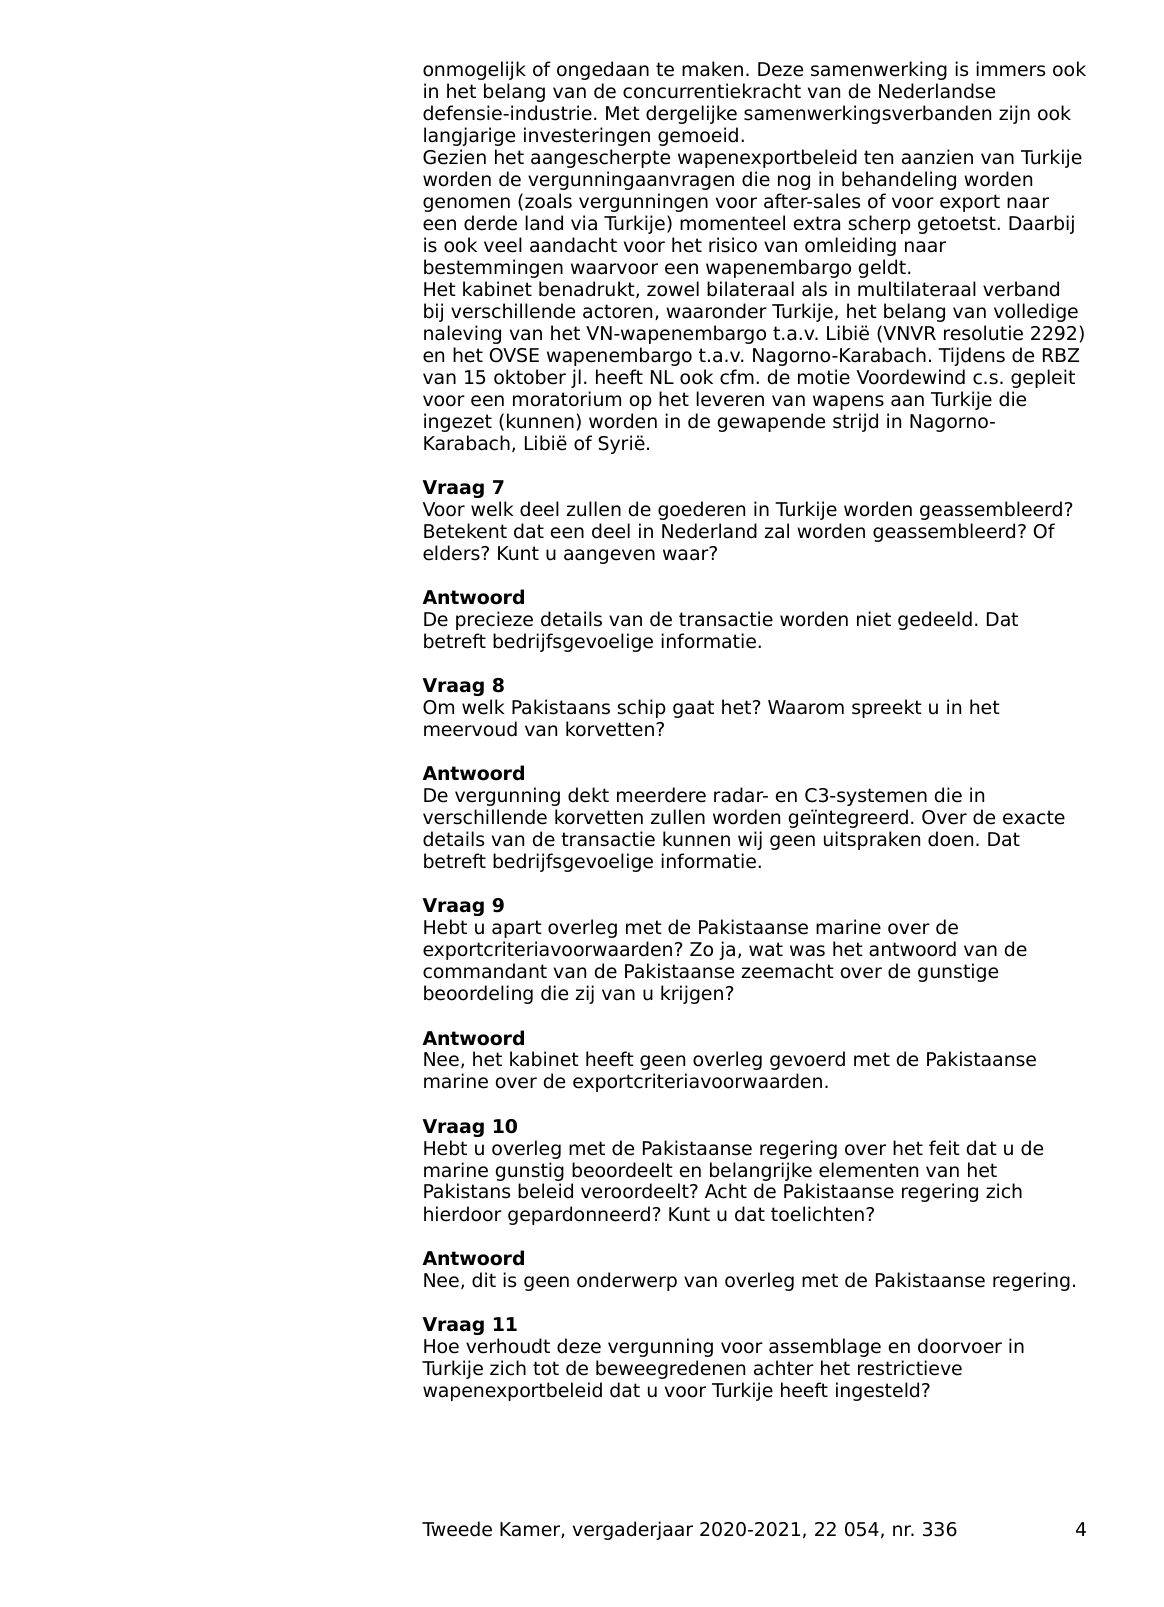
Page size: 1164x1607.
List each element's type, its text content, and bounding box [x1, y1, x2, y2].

text Nee, het kabinet heeft geen overleg gevoerd met de Pakistaanse marine over de exportcriteriavoorwaarden. [422, 1049, 1087, 1093]
text onmogelijk of ongedaan te maken. Deze samenwerking is immers ook in het belang van de concurrentiekracht van de Nederlandse defensie-industrie. Met dergelijke samenwerkingsverbanden zijn ook langjarige investeringen gemoeid. [422, 59, 1087, 147]
subtitle Vraag 10 [422, 1116, 1087, 1137]
subtitle Antwoord [422, 1248, 1087, 1269]
text Hoe verhoudt deze vergunning voor assemblage en doorvoer in Turkije zich tot de beweegredenen achter het restrictieve wapenexportbeleid dat u voor Turkije heeft ingesteld? [422, 1336, 1087, 1402]
subtitle Vraag 8 [422, 675, 1087, 697]
text Nee, dit is geen onderwerp van overleg met de Pakistaanse regering. [422, 1269, 1087, 1292]
text De precieze details van de transactie worden niet gedeeld. Dat betreft bedrijfsgevoelige informatie. [422, 609, 1087, 653]
text Hebt u apart overleg met de Pakistaanse marine over de exportcriteriavoorwaarden? Zo ja, wat was het antwoord van de commandant van de Pakistaanse zeemacht over de gunstige beoordeling die zij van u krijgen? [422, 917, 1087, 1005]
subtitle Vraag 7 [422, 477, 1087, 499]
text Hebt u overleg met de Pakistaanse regering over het feit dat u de marine gunstig beoordeelt en belangrijke elementen van het Pakistans beleid veroordeelt? Acht de Pakistaanse regering zich hierdoor gepardonneerd? Kunt u dat toelichten? [422, 1137, 1087, 1225]
subtitle Antwoord [422, 763, 1087, 785]
subtitle Antwoord [422, 587, 1087, 609]
subtitle Vraag 11 [422, 1314, 1087, 1336]
text Gezien het aangescherpte wapenexportbeleid ten aanzien van Turkije worden de vergunningaanvragen die nog in behandeling worden genomen (zoals vergunningen voor after-sales of voor export naar een derde land via Turkije) momenteel extra scherp getoetst. Daarbij is ook veel aandacht voor het risico van omleiding naar bestemmingen waarvoor een wapenembargo geldt. [422, 147, 1087, 279]
subtitle Vraag 9 [422, 895, 1087, 917]
text Het kabinet benadrukt, zowel bilateraal als in multilateraal verband bij verschillende actoren, waaronder Turkije, het belang van volledige naleving van het VN-wapenembargo t.a.v. Libië (VNVR resolutie 2292) en het OVSE wapenembargo t.a.v. Nagorno-Karabach. Tijdens de RBZ van 15 oktober jl. heeft NL ook cfm. de motie Voordewind c.s. gepleit voor een moratorium op het leveren van wapens aan Turkije die ingezet (kunnen) worden in de gewapende strijd in Nagorno-Karabach, Libië of Syrië. [422, 279, 1087, 455]
text Om welk Pakistaans schip gaat het? Waarom spreekt u in het meervoud van korvetten? [422, 697, 1087, 741]
text Voor welk deel zullen de goederen in Turkije worden geassembleerd? Betekent dat een deel in Nederland zal worden geassembleerd? Of elders? Kunt u aangeven waar? [422, 499, 1087, 565]
text De vergunning dekt meerdere radar- en C3-systemen die in verschillende korvetten zullen worden geïntegreerd. Over de exacte details van de transactie kunnen wij geen uitspraken doen. Dat betreft bedrijfsgevoelige informatie. [422, 785, 1087, 873]
subtitle Antwoord [422, 1027, 1087, 1049]
